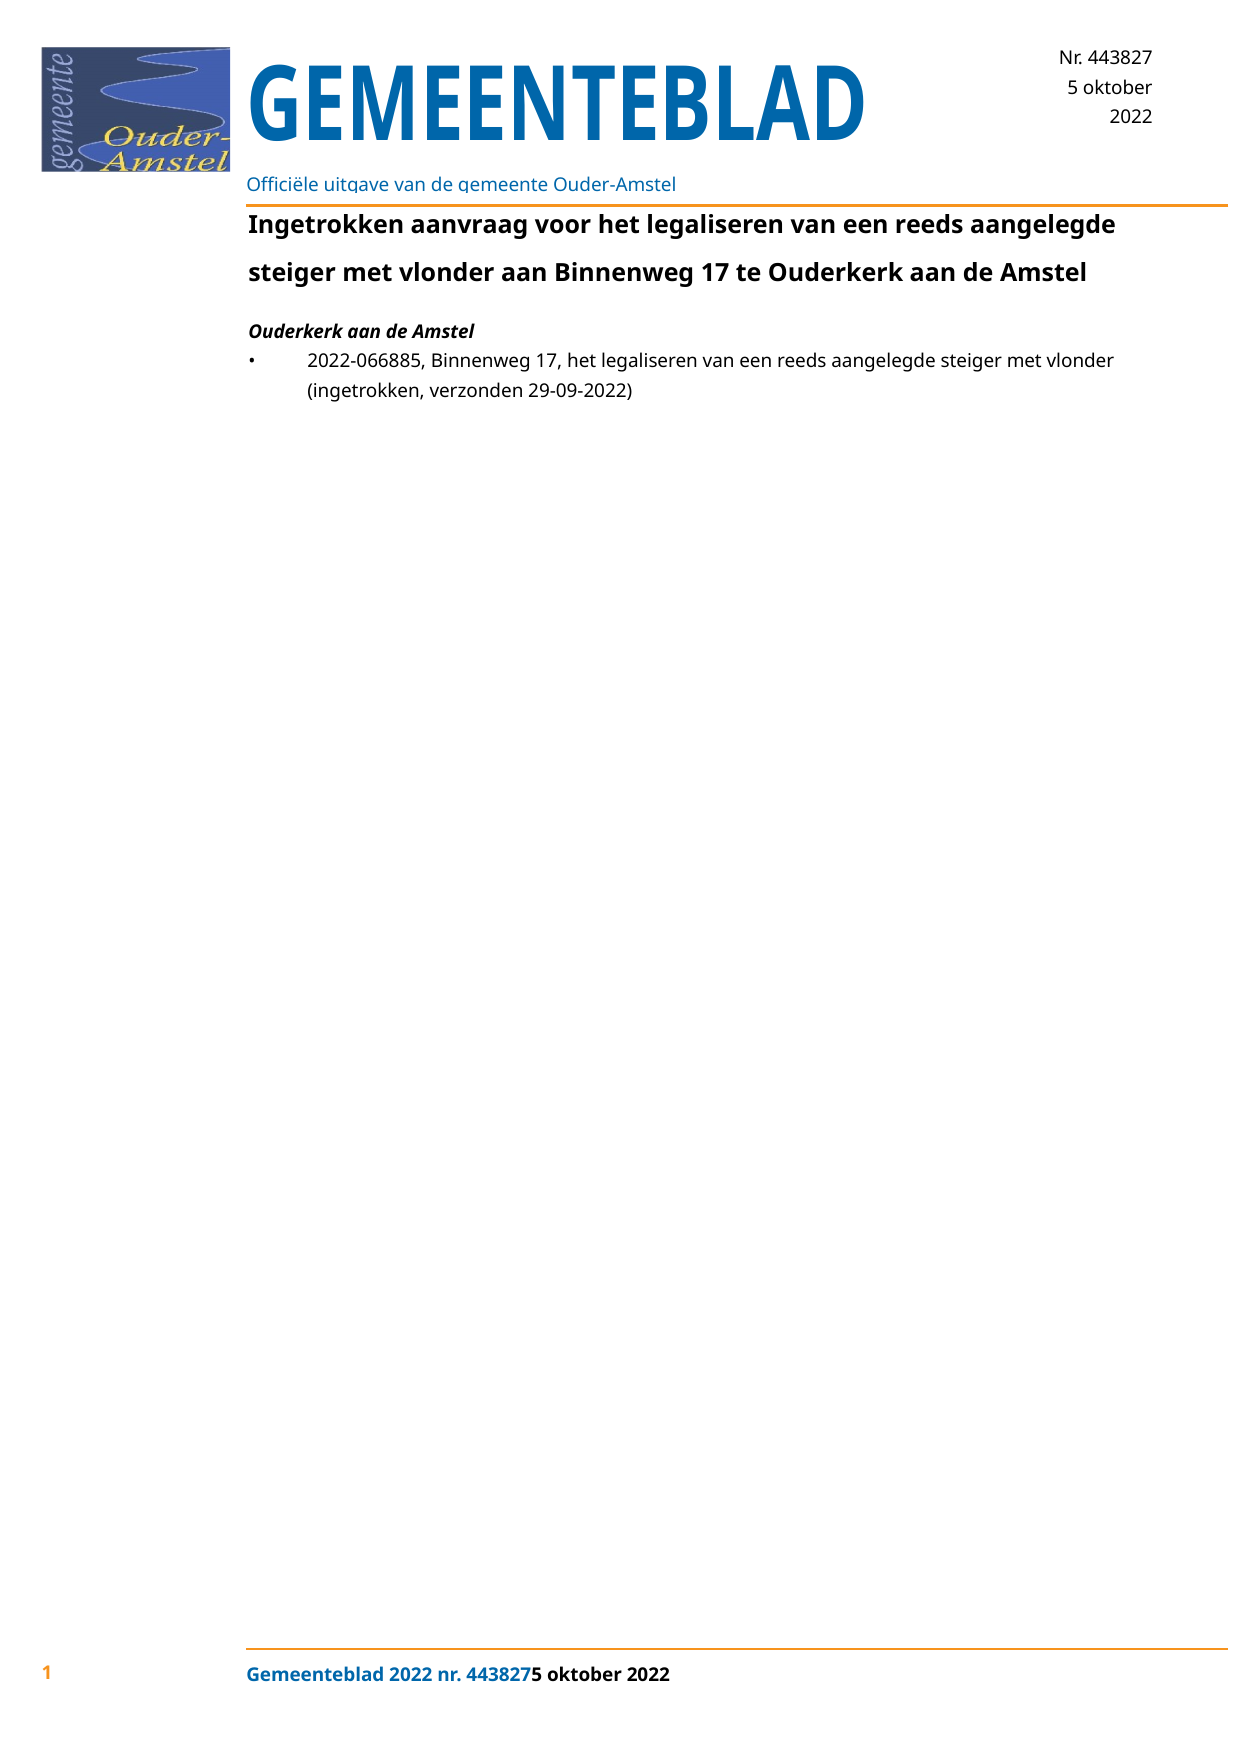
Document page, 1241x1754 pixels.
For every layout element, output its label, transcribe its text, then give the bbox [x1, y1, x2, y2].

list 2022-066885, Binnenweg 17, het legaliseren van een reeds aangelegde steiger met vlonder (ingetrokken, verzonden 29-09-2022) [248, 347, 1152, 403]
text Ouderkerk aan de Amstel [248, 318, 1152, 344]
picture [41, 47, 231, 172]
text Ingetrokken aanvraag voor het legaliseren van een reeds aangelegde steiger met vlonder aan Binnenweg 17 te Ouderkerk aan de Amstel [248, 207, 1152, 288]
